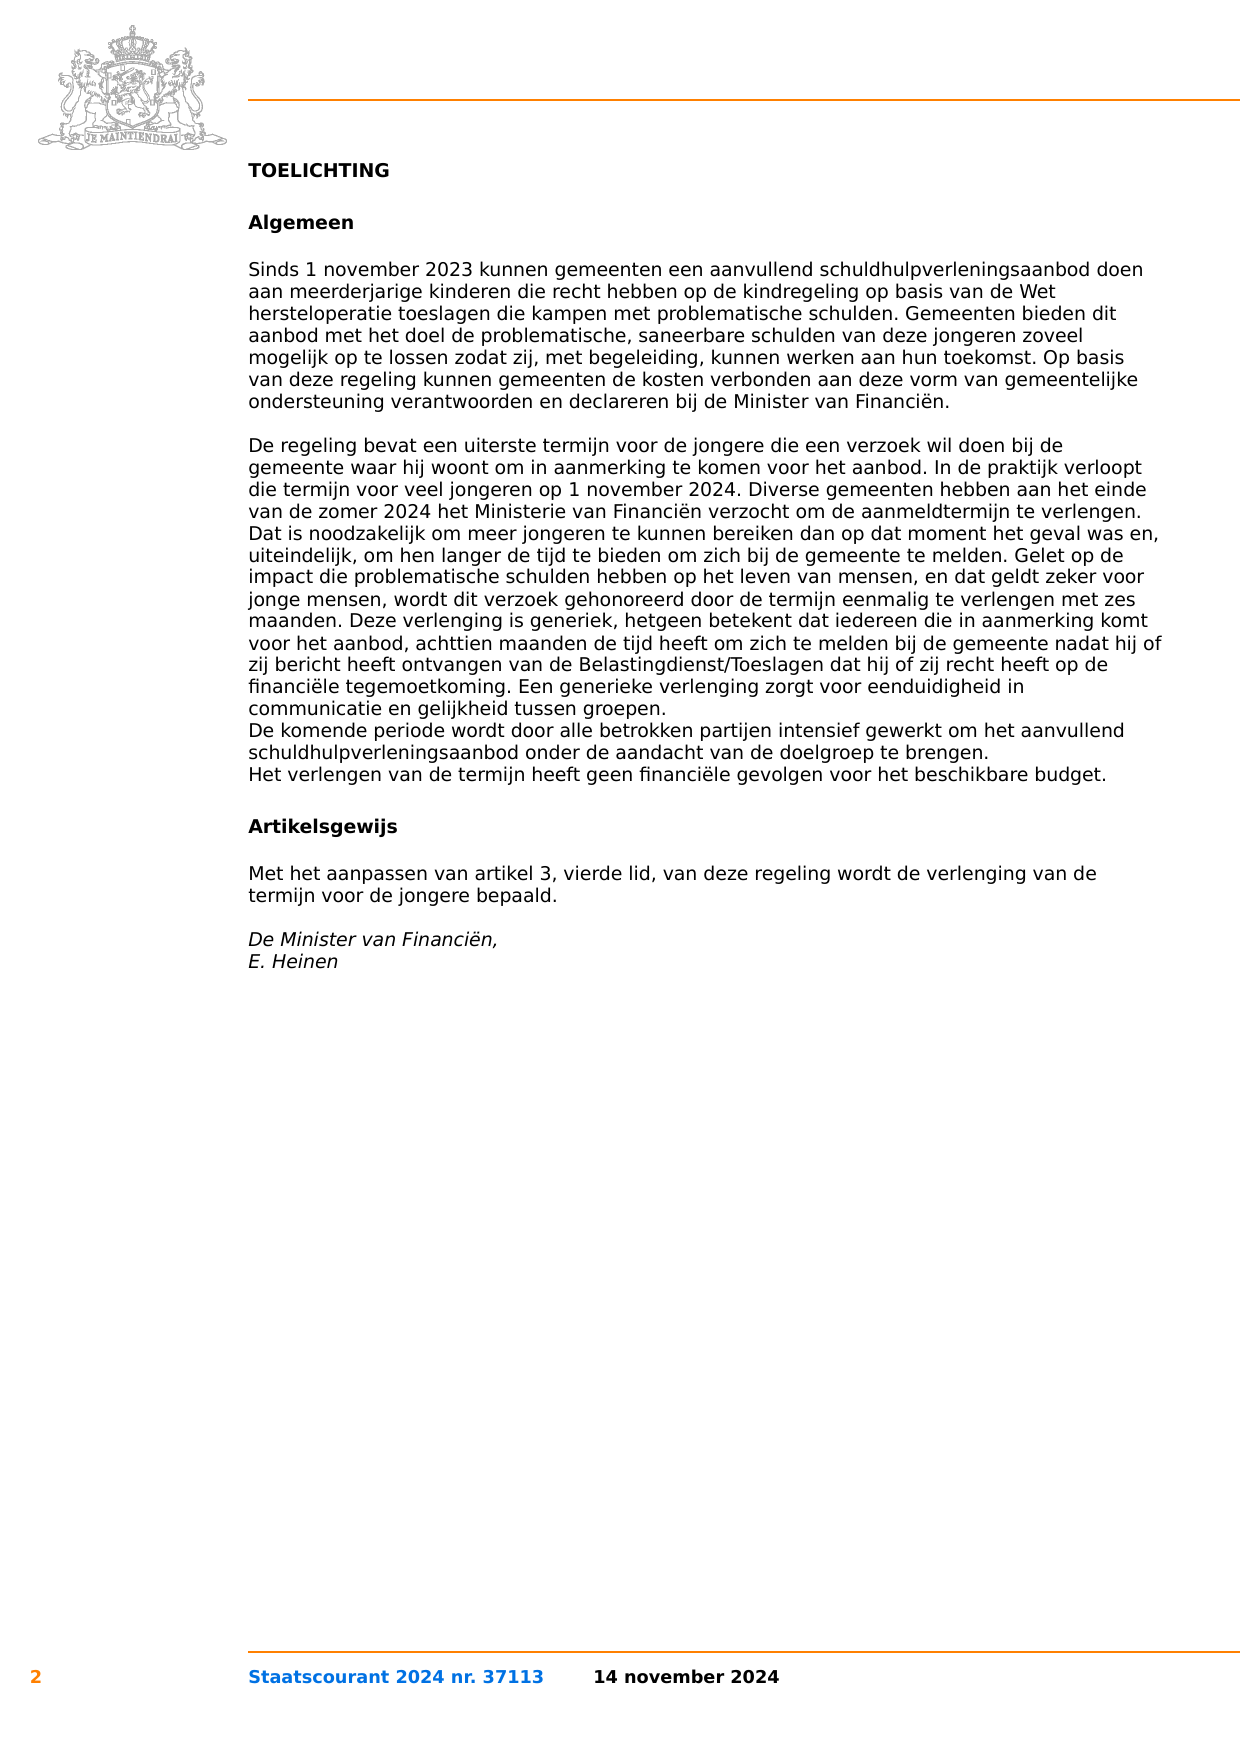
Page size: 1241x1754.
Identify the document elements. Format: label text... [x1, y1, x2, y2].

text Met het aanpassen van artikel 3, vierde lid, van deze regeling wordt de verlenging van de termijn voor de jongere bepaald. [248, 863, 1163, 907]
subtitle Algemeen [248, 212, 1163, 234]
text De komende periode wordt door alle betrokken partijen intensief gewerkt om het aanvullend schuldhulpverleningsaanbod onder de aandacht van de doelgroep te brengen. [248, 720, 1163, 764]
text De Minister van Financiën, E. Heinen [248, 929, 1163, 973]
picture [38, 25, 227, 150]
text De regeling bevat een uiterste termijn voor de jongere die een verzoek wil doen bij de gemeente waar hij woont om in aanmerking te komen voor het aanbod. In de praktijk verloopt die termijn voor veel jongeren op 1 november 2024. Diverse gemeenten hebben aan het einde van de zomer 2024 het Ministerie van Financiën verzocht om de aanmeldtermijn te verlengen. Dat is noodzakelijk om meer jongeren te kunnen bereiken dan op dat moment het geval was en, uiteindelijk, om hen langer de tijd te bieden om zich bij de gemeente te melden. Gelet op de impact die problematische schulden hebben op het leven van mensen, en dat geldt zeker voor jonge mensen, wordt dit verzoek gehonoreerd door de termijn eenmalig te verlengen met zes maanden. Deze verlenging is generiek, hetgeen betekent dat iedereen die in aanmerking komt voor het aanbod, achttien maanden de tijd heeft om zich te melden bij de gemeente nadat hij of zij bericht heeft ontvangen van de Belastingdienst/Toeslagen dat hij of zij recht heeft op de financiële tegemoetkoming. Een generieke verlenging zorgt voor eenduidigheid in communicatie en gelijkheid tussen groepen. [248, 434, 1163, 720]
text Sinds 1 november 2023 kunnen gemeenten een aanvullend schuldhulpverleningsaanbod doen aan meerderjarige kinderen die recht hebben op de kindregeling op basis van de Wet hersteloperatie toeslagen die kampen met problematische schulden. Gemeenten bieden dit aanbod met het doel de problematische, saneerbare schulden van deze jongeren zoveel mogelijk op te lossen zodat zij, met begeleiding, kunnen werken aan hun toekomst. Op basis van deze regeling kunnen gemeenten de kosten verbonden aan deze vorm van gemeentelijke ondersteuning verantwoorden en declareren bij de Minister van Financiën. [248, 259, 1163, 413]
subtitle Artikelsgewijs [248, 816, 1163, 838]
text Het verlengen van de termijn heeft geen financiële gevolgen voor het beschikbare budget. [248, 764, 1163, 786]
subtitle TOELICHTING [248, 160, 1163, 182]
